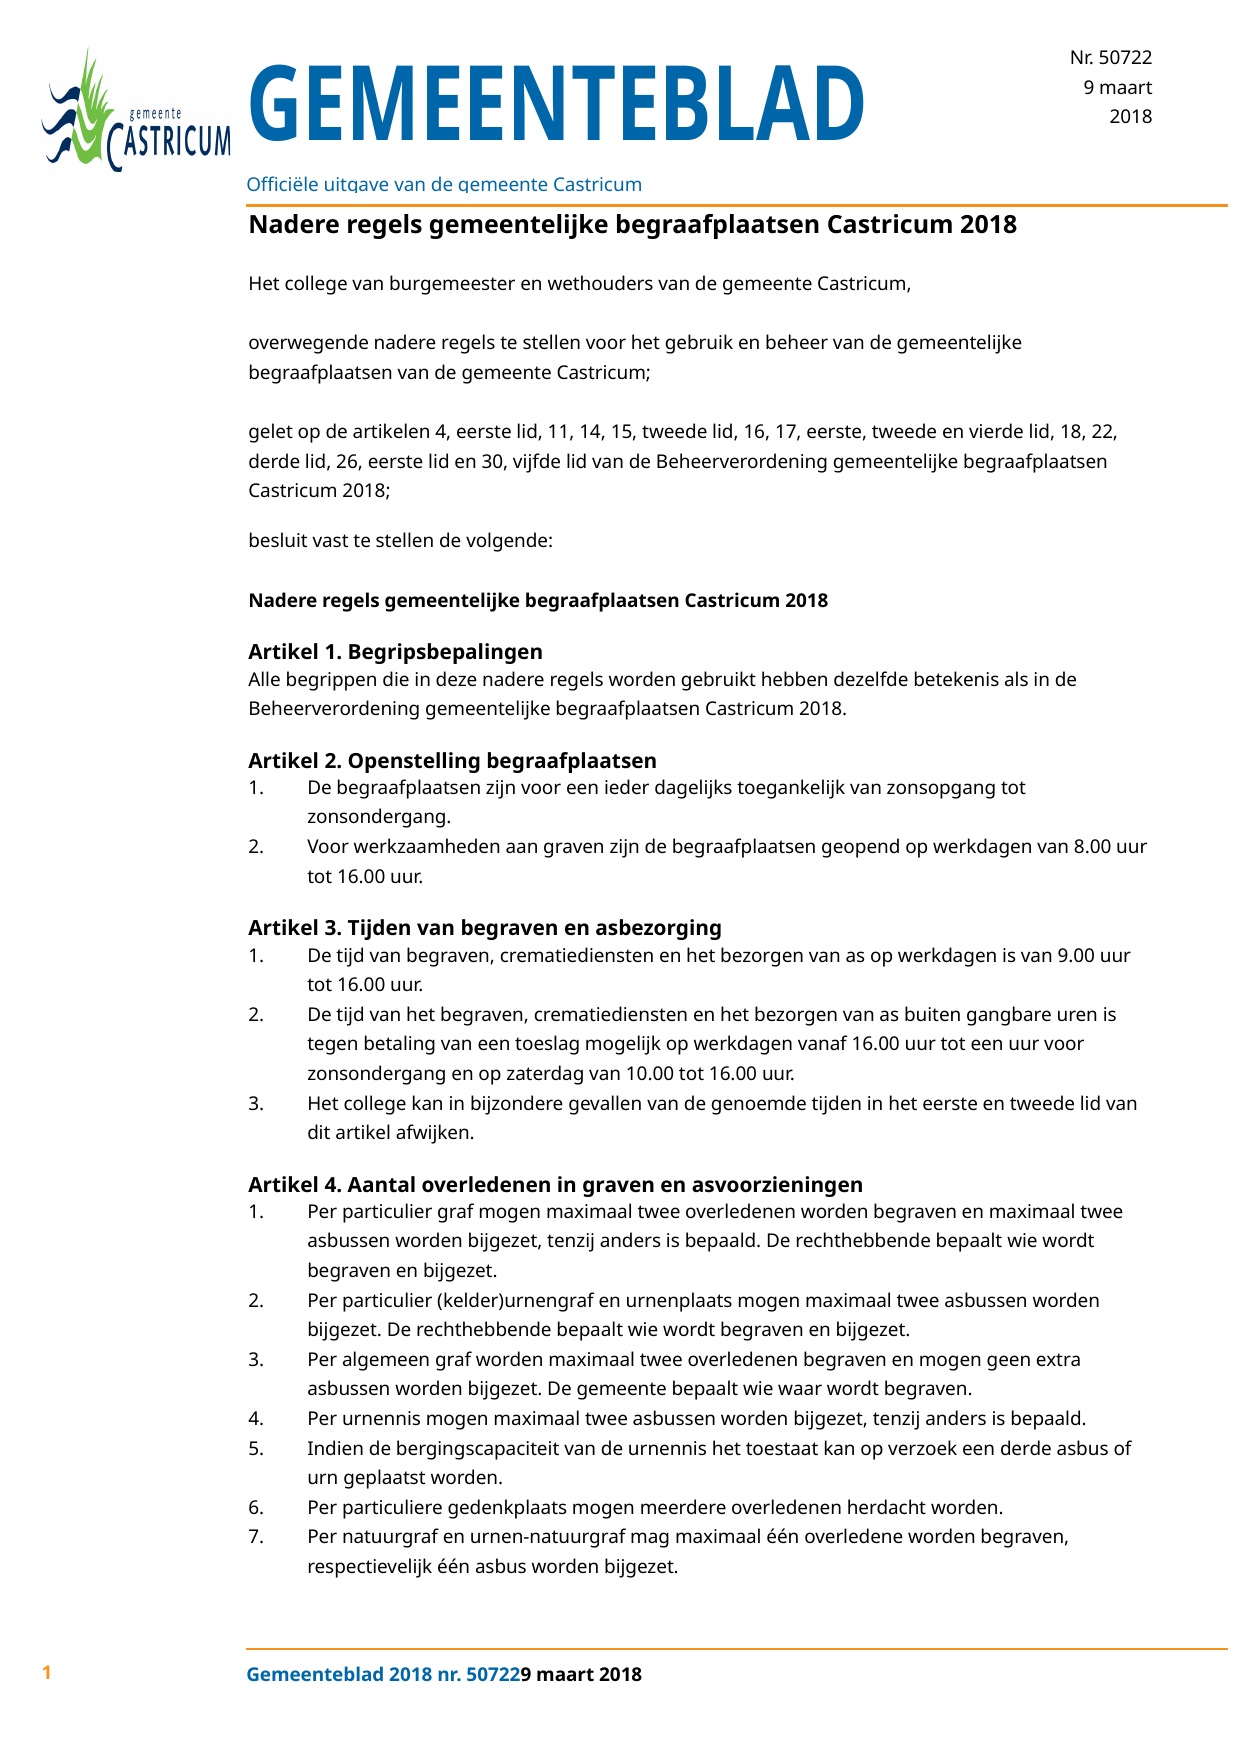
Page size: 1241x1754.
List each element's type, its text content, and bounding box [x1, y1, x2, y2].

list De begraafplaatsen zijn voor een ieder dagelijks toegankelijk van zonsopgang tot zonsondergang. [248, 774, 1152, 829]
text Alle begrippen die in deze nadere regels worden gebruikt hebben dezelfde betekenis als in de Beheerverordening gemeentelijke begraafplaatsen Castricum 2018. [248, 666, 1152, 721]
text Artikel 4. Aantal overledenen in graven en asvoorzieningen [248, 1170, 1152, 1198]
text Het college van burgemeester en wethouders van de gemeente Castricum, [248, 270, 1152, 296]
text besluit vast te stellen de volgende: [248, 528, 1152, 553]
list Voor werkzaamheden aan graven zijn de begraafplaatsen geopend op werkdagen van 8.00 uur tot 16.00 uur. [248, 833, 1152, 889]
text Artikel 3. Tijden van begraven en asbezorging [248, 913, 1152, 942]
text Artikel 2. Openstelling begraafplaatsen [248, 746, 1152, 774]
list Per natuurgraf en urnen-natuurgraf mag maximaal één overledene worden begraven, respectievelijk één asbus worden bijgezet. [248, 1523, 1152, 1579]
list Per urnennis mogen maximaal twee asbussen worden bijgezet, tenzij anders is bepaald. [248, 1405, 1152, 1431]
list Het college kan in bijzondere gevallen van de genoemde tijden in het eerste en tweede lid van dit artikel afwijken. [248, 1090, 1152, 1145]
text overwegende nadere regels te stellen voor het gebruik en beheer van de gemeentelijke begraafplaatsen van de gemeente Castricum; [248, 329, 1152, 385]
picture [41, 47, 231, 172]
list Per particulier (kelder)urnengraf en urnenplaats mogen maximaal twee asbussen worden bijgezet. De rechthebbende bepaalt wie wordt begraven en bijgezet. [248, 1287, 1152, 1342]
list Per algemeen graf worden maximaal twee overledenen begraven en mogen geen extra asbussen worden bijgezet. De gemeente bepaalt wie waar wordt begraven. [248, 1346, 1152, 1401]
text Nadere regels gemeentelijke begraafplaatsen Castricum 2018 [248, 587, 1152, 613]
text Nadere regels gemeentelijke begraafplaatsen Castricum 2018 [248, 207, 1152, 241]
list De tijd van het begraven, crematiediensten en het bezorgen van as buiten gangbare uren is tegen betaling van een toeslag mogelijk op werkdagen vanaf 16.00 uur tot een uur voor zonsondergang en op zaterdag van 10.00 tot 16.00 uur. [248, 1001, 1152, 1086]
text gelet op de artikelen 4, eerste lid, 11, 14, 15, tweede lid, 16, 17, eerste, tweede en vierde lid, 18, 22, derde lid, 26, eerste lid en 30, vijfde lid van de Beheerverordening gemeentelijke begraafplaatsen Castricum 2018; [248, 418, 1152, 503]
text Artikel 1. Begripsbepalingen [248, 637, 1152, 666]
list De tijd van begraven, crematiediensten en het bezorgen van as op werkdagen is van 9.00 uur tot 16.00 uur. [248, 942, 1152, 997]
list Per particulier graf mogen maximaal twee overledenen worden begraven en maximaal twee asbussen worden bijgezet, tenzij anders is bepaald. De rechthebbende bepaalt wie wordt begraven en bijgezet. [248, 1198, 1152, 1283]
list Per particuliere gedenkplaats mogen meerdere overledenen herdacht worden. [248, 1494, 1152, 1520]
list Indien de bergingscapaciteit van de urnennis het toestaat kan op verzoek een derde asbus of urn geplaatst worden. [248, 1435, 1152, 1490]
